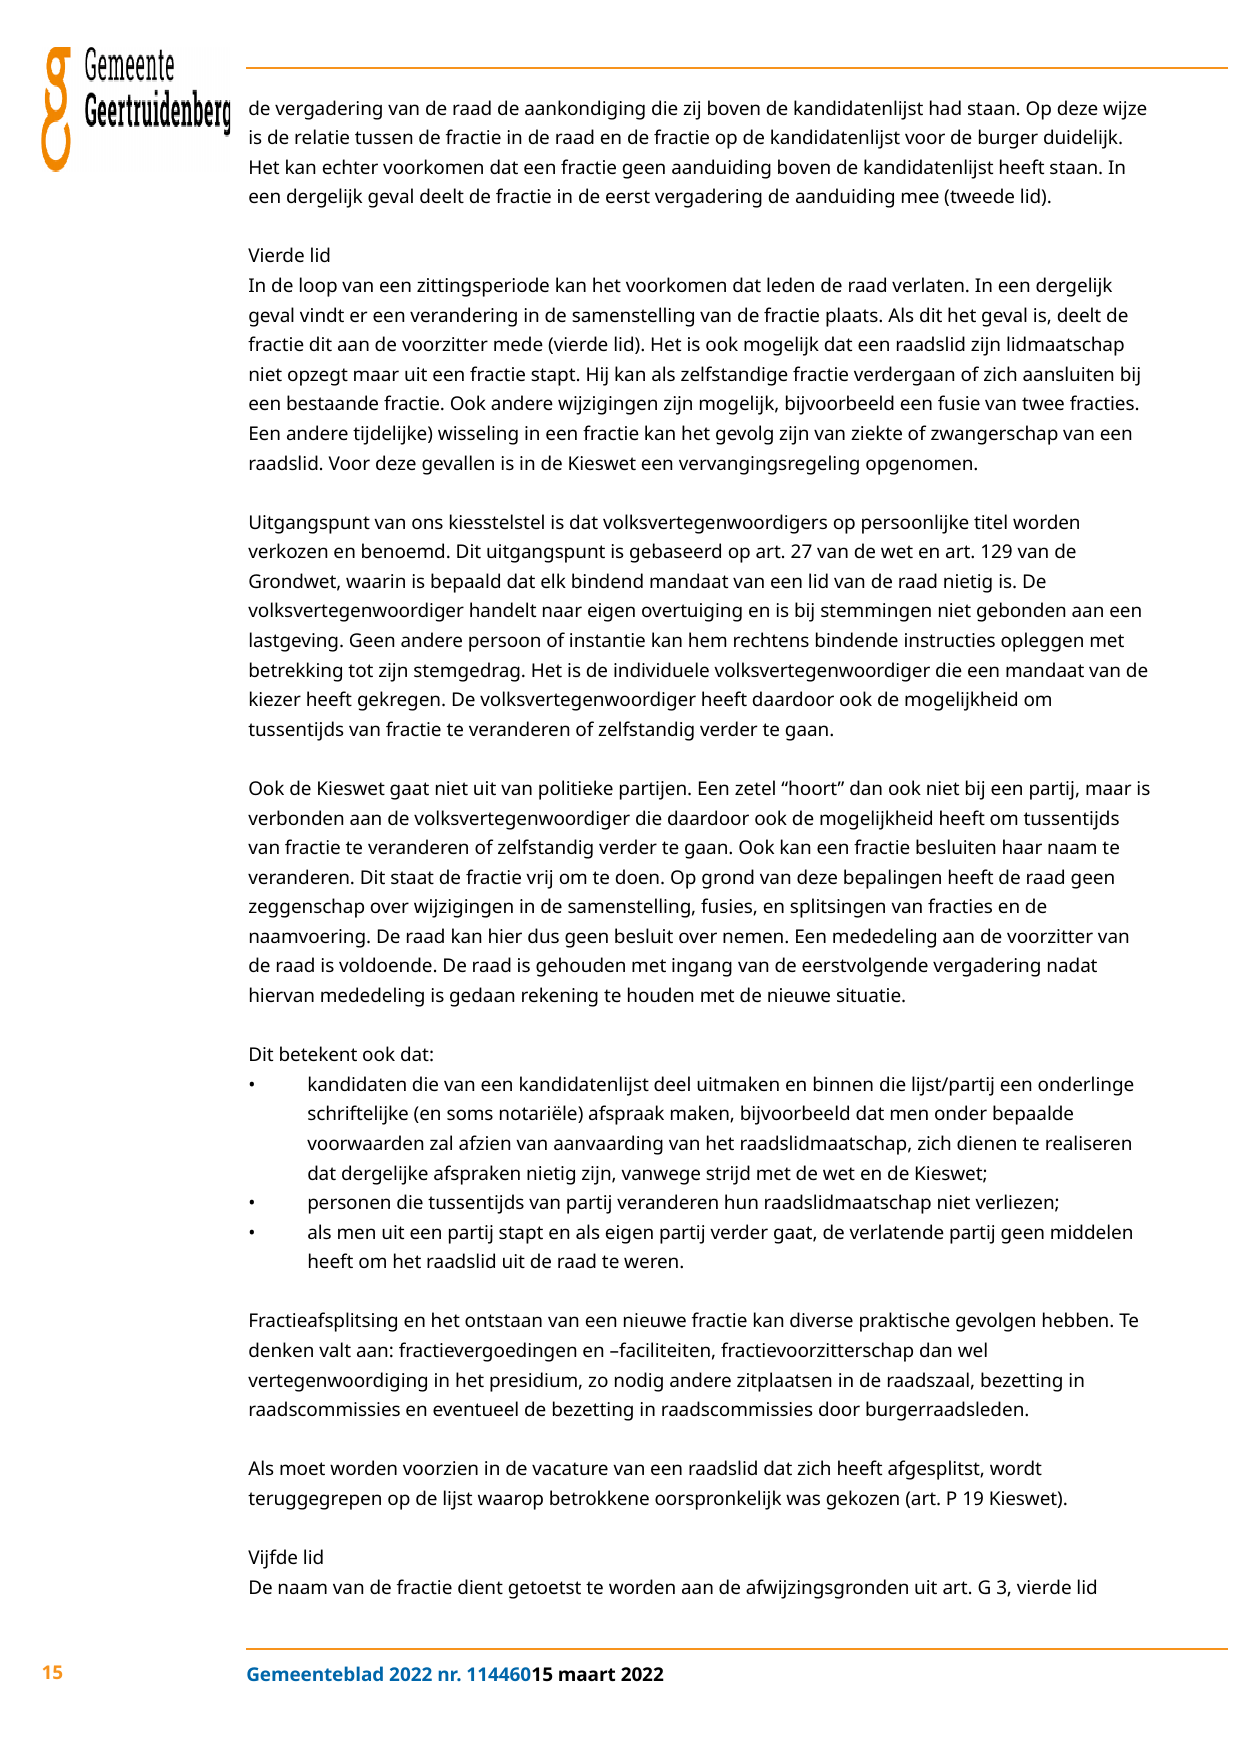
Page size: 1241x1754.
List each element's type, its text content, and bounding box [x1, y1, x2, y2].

text Uitgangspunt van ons kiesstelstel is dat volksvertegenwoordigers op persoonlijke titel worden verkozen en benoemd. Dit uitgangspunt is gebaseerd op art. 27 van de wet en art. 129 van de Grondwet, waarin is bepaald dat elk bindend mandaat van een lid van de raad nietig is. De volksvertegenwoordiger handelt naar eigen overtuiging en is bij stemmingen niet gebonden aan een lastgeving. Geen andere persoon of instantie kan hem rechtens bindende instructies opleggen met betrekking tot zijn stemgedrag. Het is de individuele volksvertegenwoordiger die een mandaat van de kiezer heeft gekregen. De volksvertegenwoordiger heeft daardoor ook de mogelijkheid om tussentijds van fractie te veranderen of zelfstandig verder te gaan. [248, 509, 1152, 742]
text Ook de Kieswet gaat niet uit van politieke partijen. Een zetel “hoort” dan ook niet bij een partij, maar is verbonden aan de volksvertegenwoordiger die daardoor ook de mogelijkheid heeft om tussentijds van fractie te veranderen of zelfstandig verder te gaan. Ook kan een fractie besluiten haar naam te veranderen. Dit staat de fractie vrij om te doen. Op grond van deze bepalingen heeft de raad geen zeggenschap over wijzigingen in de samenstelling, fusies, en splitsingen van fracties en de naamvoering. De raad kan hier dus geen besluit over nemen. Een mededeling aan de voorzitter van de raad is voldoende. De raad is gehouden met ingang van de eerstvolgende vergadering nadat hiervan mededeling is gedaan rekening te houden met de nieuwe situatie. [248, 775, 1152, 1008]
text De naam van de fractie dient getoetst te worden aan de afwijzingsgronden uit art. G 3, vierde lid [248, 1574, 1152, 1600]
list als men uit een partij stapt en als eigen partij verder gaat, de verlatende partij geen middelen heeft om het raadslid uit de raad te weren. [248, 1219, 1152, 1274]
list personen die tussentijds van partij veranderen hun raadslidmaatschap niet verliezen; [248, 1189, 1152, 1215]
text Fractieafsplitsing en het ontstaan van een nieuwe fractie kan diverse praktische gevolgen hebben. Te denken valt aan: fractievergoedingen en –faciliteiten, fractievoorzitterschap dan wel vertegenwoordiging in het presidium, zo nodig andere zitplaatsen in de raadszaal, bezetting in raadscommissies en eventueel de bezetting in raadscommissies door burgerraadsleden. [248, 1308, 1152, 1422]
list kandidaten die van een kandidatenlijst deel uitmaken en binnen die lijst/partij een onderlinge schriftelijke (en soms notariële) afspraak maken, bijvoorbeeld dat men onder bepaalde voorwaarden zal afzien van aanvaarding van het raadslidmaatschap, zich dienen te realiseren dat dergelijke afspraken nietig zijn, vanwege strijd met de wet en de Kieswet; [248, 1071, 1152, 1186]
picture [41, 47, 231, 172]
text Als moet worden voorzien in de vacature van een raadslid dat zich heeft afgesplitst, wordt teruggegrepen op de lijst waarop betrokkene oorspronkelijk was gekozen (art. P 19 Kieswet). [248, 1456, 1152, 1511]
text Dit betekent ook dat: [248, 1041, 1152, 1067]
text In de loop van een zittingsperiode kan het voorkomen dat leden de raad verlaten. In een dergelijk geval vindt er een verandering in de samenstelling van de fractie plaats. Als dit het geval is, deelt de fractie dit aan de voorzitter mede (vierde lid). Het is ook mogelijk dat een raadslid zijn lidmaatschap niet opzegt maar uit een fractie stapt. Hij kan als zelfstandige fractie verdergaan of zich aansluiten bij een bestaande fractie. Ook andere wijzigingen zijn mogelijk, bijvoorbeeld een fusie van twee fracties. Een andere tijdelijke) wisseling in een fractie kan het gevolg zijn van ziekte of zwangerschap van een raadslid. Voor deze gevallen is in de Kieswet een vervangingsregeling opgenomen. [248, 272, 1152, 476]
text Vierde lid [248, 243, 1152, 268]
text Vijfde lid [248, 1544, 1152, 1570]
text de vergadering van de raad de aankondiging die zij boven de kandidatenlijst had staan. Op deze wijze is de relatie tussen de fractie in de raad en de fractie op de kandidatenlijst voor de burger duidelijk. Het kan echter voorkomen dat een fractie geen aanduiding boven de kandidatenlijst heeft staan. In een dergelijk geval deelt de fractie in de eerst vergadering de aanduiding mee (tweede lid). [248, 95, 1152, 209]
